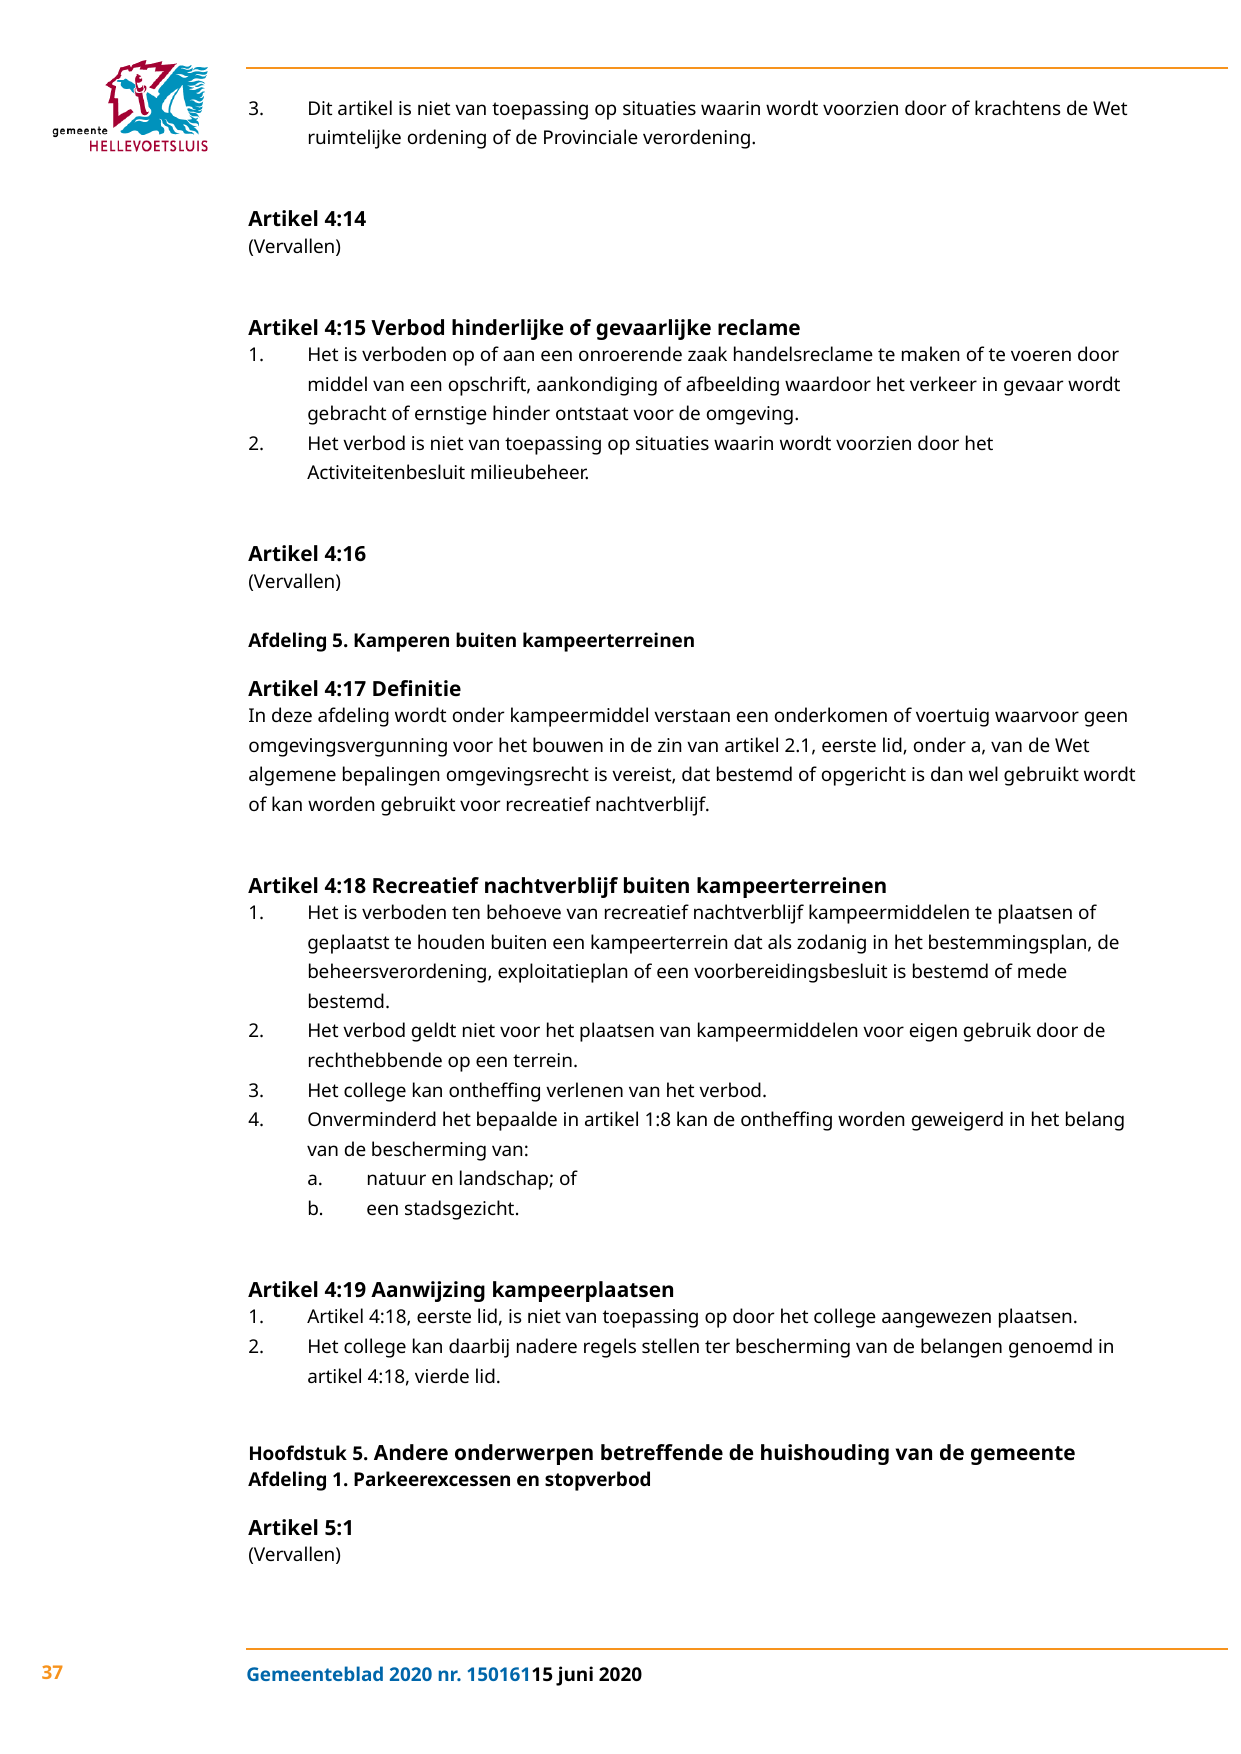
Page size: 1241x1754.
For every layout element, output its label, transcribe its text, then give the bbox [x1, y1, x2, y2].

list natuur en landschap; of [307, 1166, 1152, 1191]
text Artikel 5:1 [248, 1513, 1152, 1541]
text Afdeling 5. Kamperen buiten kampeerterreinen [248, 627, 1152, 653]
picture [41, 47, 231, 172]
list Dit artikel is niet van toepassing op situaties waarin wordt voorzien door of krachtens de Wet ruimtelijke ordening of de Provinciale verordening. [248, 95, 1152, 150]
text Artikel 4:17 Definitie [248, 674, 1152, 702]
text Artikel 4:19 Aanwijzing kampeerplaatsen [248, 1275, 1152, 1304]
text Artikel 4:16 [248, 539, 1152, 568]
text Artikel 4:15 Verbod hinderlijke of gevaarlijke reclame [248, 313, 1152, 341]
list Het is verboden op of aan een onroerende zaak handelsreclame te maken of te voeren door middel van een opschrift, aankondiging of afbeelding waardoor het verkeer in gevaar wordt gebracht of ernstige hinder ontstaat voor de omgeving. [248, 341, 1152, 426]
list Het verbod geldt niet voor het plaatsen van kampeermiddelen voor eigen gebruik door de rechthebbende op een terrein. [248, 1018, 1152, 1073]
list Het college kan ontheffing verlenen van het verbod. [248, 1077, 1152, 1103]
list Het is verboden ten behoeve van recreatief nachtverblijf kampeermiddelen te plaatsen of geplaatst te houden buiten een kampeerterrein dat als zodanig in het bestemmingsplan, de beheersverordening, exploitatieplan of een voorbereidingsbesluit is bestemd of mede bestemd. [248, 899, 1152, 1014]
list Artikel 4:18, eerste lid, is niet van toepassing op door het college aangewezen plaatsen. [248, 1304, 1152, 1329]
list Onverminderd het bepaalde in artikel 1:8 kan de ontheffing worden geweigerd in het belang van de bescherming van: [248, 1106, 1152, 1162]
text (Vervallen) [248, 1541, 1152, 1567]
text Afdeling 1. Parkeerexcessen en stopverbod [248, 1466, 1152, 1492]
list Het verbod is niet van toepassing op situaties waarin wordt voorzien door het Activiteitenbesluit milieubeheer. [248, 430, 1152, 485]
text Artikel 4:14 [248, 204, 1152, 233]
list Het college kan daarbij nadere regels stellen ter bescherming van de belangen genoemd in artikel 4:18, vierde lid. [248, 1333, 1152, 1388]
text Hoofdstuk 5. Andere onderwerpen betreffende de huishouding van de gemeente [248, 1438, 1152, 1466]
text In deze afdeling wordt onder kampeermiddel verstaan een onderkomen of voertuig waarvoor geen omgevingsvergunning voor het bouwen in de zin van artikel 2.1, eerste lid, onder a, van de Wet algemene bepalingen omgevingsrecht is vereist, dat bestemd of opgericht is dan wel gebruikt wordt of kan worden gebruikt voor recreatief nachtverblijf. [248, 702, 1152, 817]
list een stadsgezicht. [307, 1195, 1152, 1221]
text (Vervallen) [248, 568, 1152, 594]
text Artikel 4:18 Recreatief nachtverblijf buiten kampeerterreinen [248, 871, 1152, 899]
text (Vervallen) [248, 233, 1152, 258]
